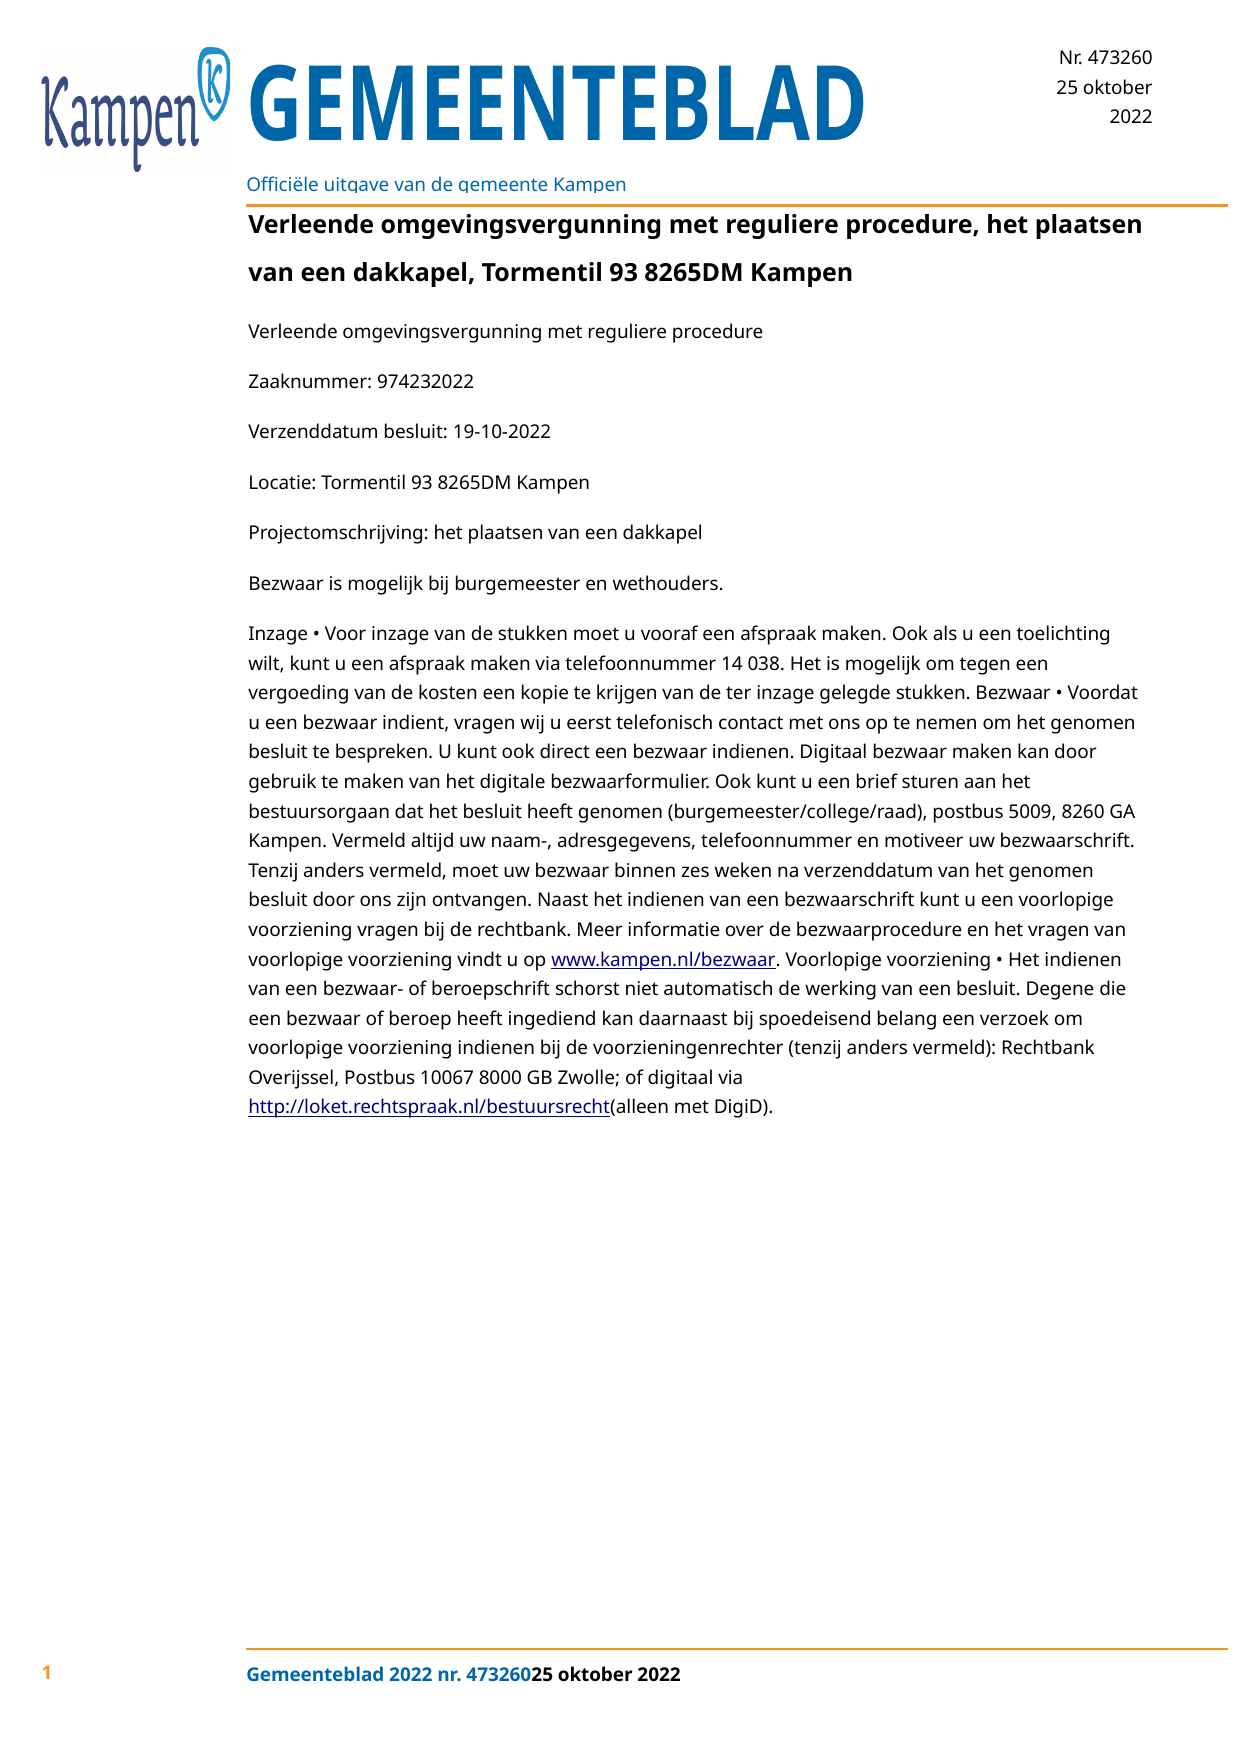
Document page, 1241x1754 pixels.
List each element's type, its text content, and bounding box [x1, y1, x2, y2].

text Locatie: Tormentil 93 8265DM Kampen [248, 469, 1152, 495]
picture [41, 47, 231, 172]
text Verleende omgevingsvergunning met reguliere procedure [248, 318, 1152, 344]
text Zaaknummer: 974232022 [248, 368, 1152, 394]
text Projectomschrijving: het plaatsen van een dakkapel [248, 519, 1152, 545]
text Verleende omgevingsvergunning met reguliere procedure, het plaatsen van een dakkapel, Tormentil 93 8265DM Kampen [248, 207, 1152, 288]
text Bezwaar is mogelijk bij burgemeester en wethouders. [248, 570, 1152, 596]
text Verzenddatum besluit: 19-10-2022 [248, 419, 1152, 444]
text Inzage • Voor inzage van de stukken moet u vooraf een afspraak maken. Ook als u een toelichting wilt, kunt u een afspraak maken via telefoonnummer 14 038. Het is mogelijk om tegen een vergoeding van de kosten een kopie te krijgen van de ter inzage gelegde stukken. Bezwaar • Voordat u een bezwaar indient, vragen wij u eerst telefonisch contact met ons op te nemen om het genomen besluit te bespreken. U kunt ook direct een bezwaar indienen. Digitaal bezwaar maken kan door gebruik te maken van het digitale bezwaarformulier. Ook kunt u een brief sturen aan het bestuursorgaan dat het besluit heeft genomen (burgemeester/college/raad), postbus 5009, 8260 GA Kampen. Vermeld altijd uw naam-, adresgegevens, telefoonnummer en motiveer uw bezwaarschrift. Tenzij anders vermeld, moet uw bezwaar binnen zes weken na verzenddatum van het genomen besluit door ons zijn ontvangen. Naast het indienen van een bezwaarschrift kunt u een voorlopige voorziening vragen bij de rechtbank. Meer informatie over de bezwaarprocedure en het vragen van voorlopige voorziening vindt u op www.kampen.nl/bezwaar. Voorlopige voorziening • Het indienen van een bezwaar- of beroepschrift schorst niet automatisch de werking van een besluit. Degene die een bezwaar of beroep heeft ingediend kan daarnaast bij spoedeisend belang een verzoek om voorlopige voorziening indienen bij de voorzieningenrechter (tenzij anders vermeld): Rechtbank Overijssel, Postbus 10067 8000 GB Zwolle; of digitaal via http://loket.rechtspraak.nl/bestuursrecht(alleen met DigiD). [248, 620, 1152, 1119]
